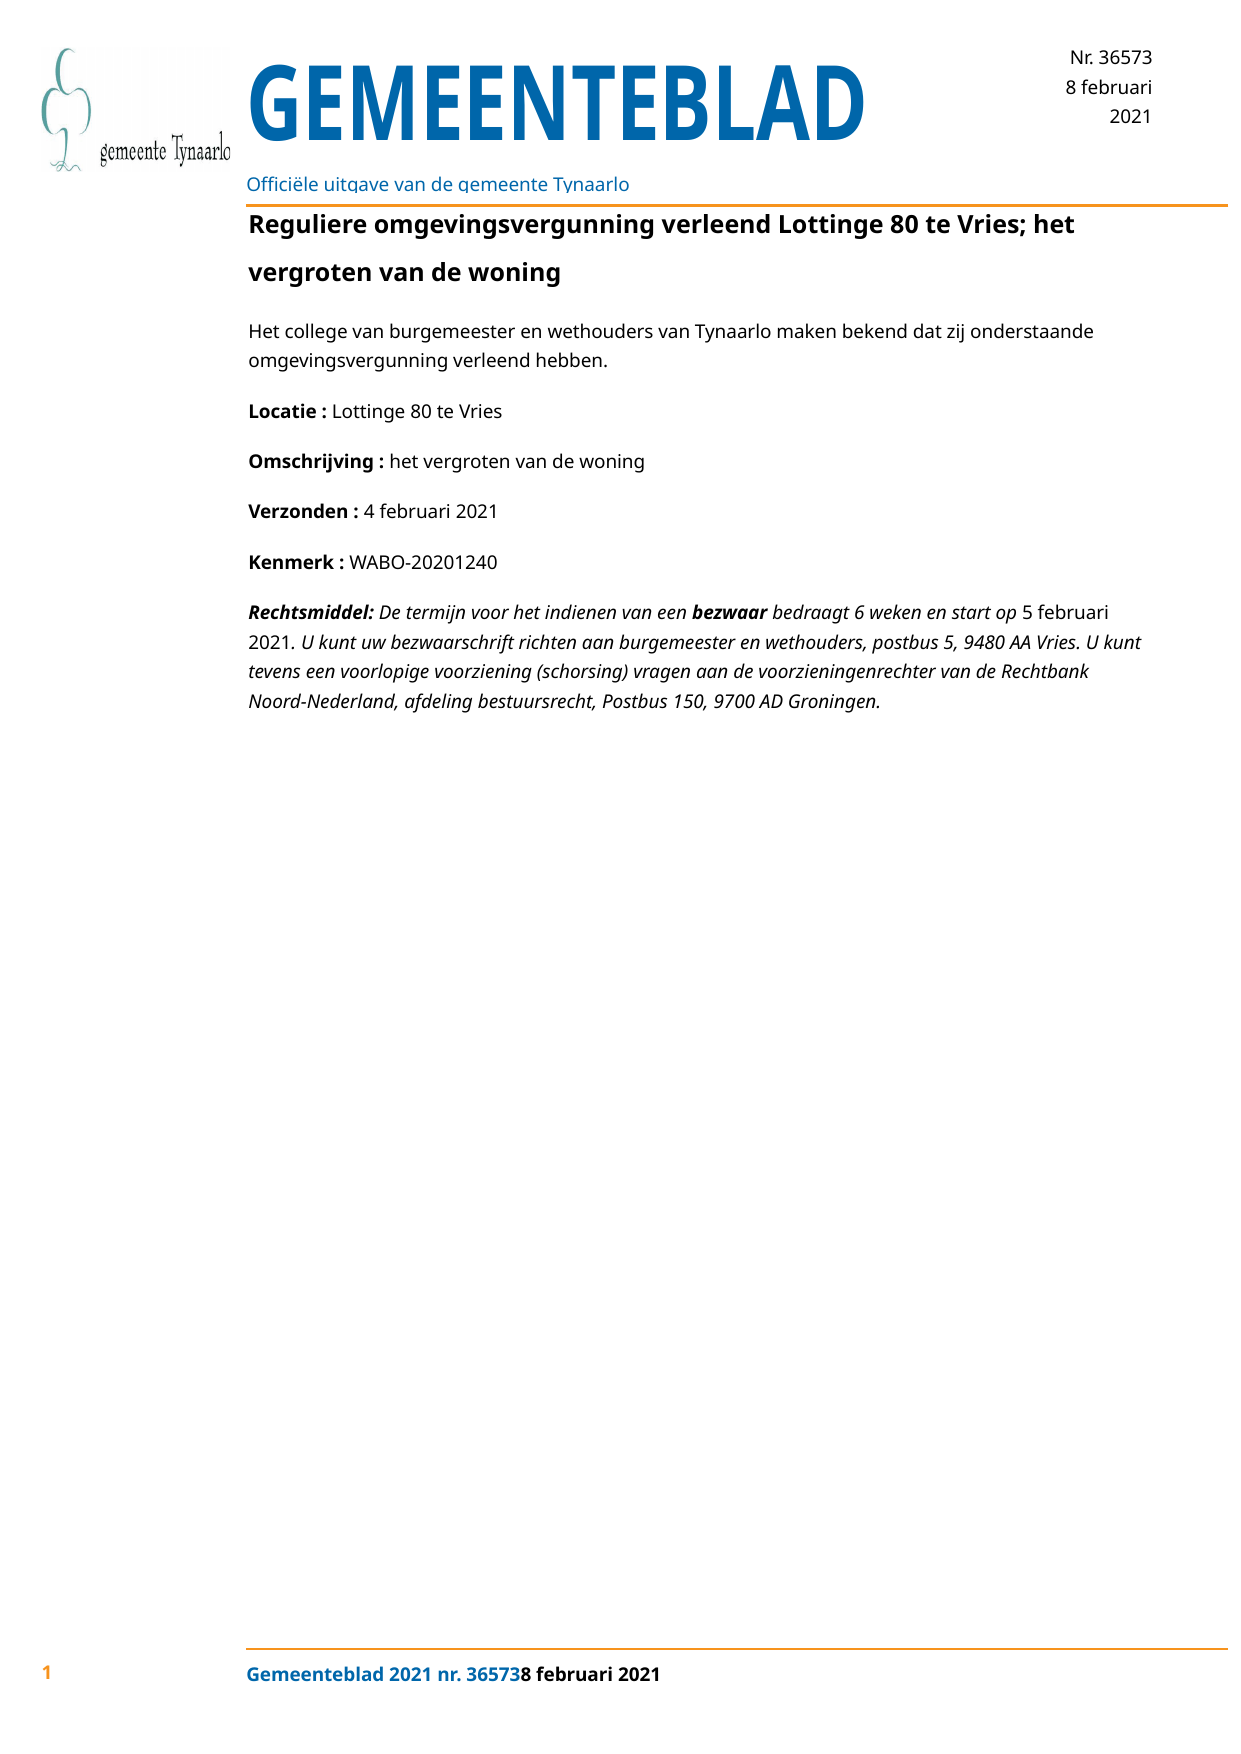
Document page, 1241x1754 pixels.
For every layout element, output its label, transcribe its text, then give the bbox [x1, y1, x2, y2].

text Verzonden : 4 februari 2021 [248, 499, 1152, 524]
picture [41, 47, 231, 172]
text Reguliere omgevingsvergunning verleend Lottinge 80 te Vries; het vergroten van de woning [248, 207, 1152, 288]
text Het college van burgemeester en wethouders van Tynaarlo maken bekend dat zij onderstaande omgevingsvergunning verleend hebben. [248, 318, 1152, 373]
text Omschrijving : het vergroten van de woning [248, 448, 1152, 474]
text Locatie : Lottinge 80 te Vries [248, 398, 1152, 424]
text Rechtsmiddel: De termijn voor het indienen van een bezwaar bedraagt 6 weken en start op 5 februari 2021. U kunt uw bezwaarschrift richten aan burgemeester en wethouders, postbus 5, 9480 AA Vries. U kunt tevens een voorlopige voorziening (schorsing) vragen aan de voorzieningenrechter van de Rechtbank Noord-Nederland, afdeling bestuursrecht, Postbus 150, 9700 AD Groningen. [248, 599, 1152, 714]
text Kenmerk : WABO-20201240 [248, 549, 1152, 575]
